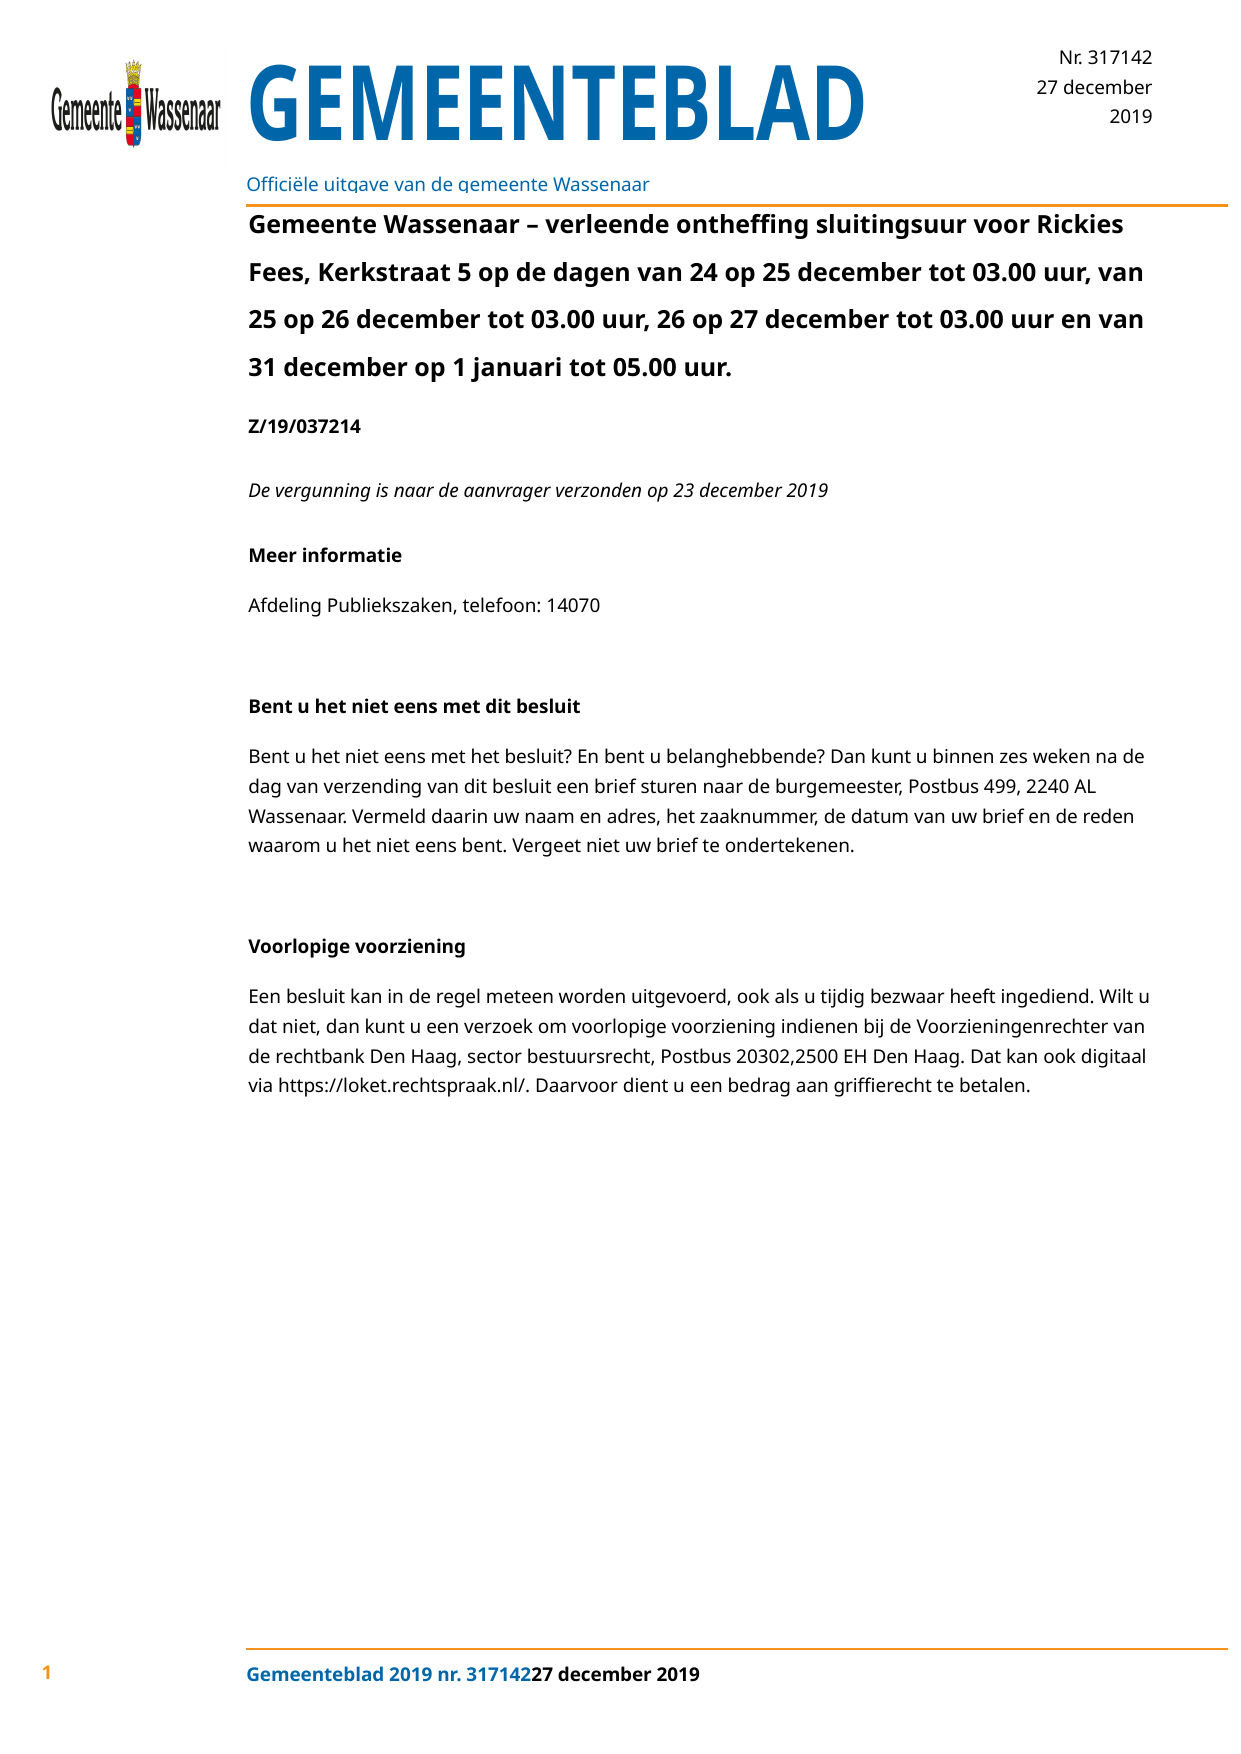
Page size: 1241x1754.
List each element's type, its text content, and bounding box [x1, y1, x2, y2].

text Bent u het niet eens met dit besluit [248, 693, 1152, 719]
text Z/19/037214 [248, 413, 1152, 439]
text Een besluit kan in de regel meteen worden uitgevoerd, ook als u tijdig bezwaar heeft ingediend. Wilt u dat niet, dan kunt u een verzoek om voorlopige voorziening indienen bij de Voorzieningenrechter van de rechtbank Den Haag, sector bestuursrecht, Postbus 20302,2500 EH Den Haag. Dat kan ook digitaal via https://loket.rechtspraak.nl/. Daarvoor dient u een bedrag aan griffierecht te betalen. [248, 984, 1152, 1098]
text Voorlopige voorziening [248, 933, 1152, 959]
text Bent u het niet eens met het besluit? En bent u belanghebbende? Dan kunt u binnen zes weken na de dag van verzending van dit besluit een brief sturen naar de burgemeester, Postbus 499, 2240 AL Wassenaar. Vermeld daarin uw naam en adres, het zaaknummer, de datum van uw brief en de reden waarom u het niet eens bent. Vergeet niet uw brief te ondertekenen. [248, 744, 1152, 858]
text De vergunning is naar de aanvrager verzonden op 23 december 2019 [248, 477, 1152, 503]
text Afdeling Publiekszaken, telefoon: 14070 [248, 592, 1152, 618]
picture [41, 47, 231, 172]
text Gemeente Wassenaar – verleende ontheffing sluitingsuur voor Rickies Fees, Kerkstraat 5 op de dagen van 24 op 25 december tot 03.00 uur, van 25 op 26 december tot 03.00 uur, 26 op 27 december tot 03.00 uur en van 31 december op 1 januari tot 05.00 uur. [248, 207, 1152, 384]
text Meer informatie [248, 542, 1152, 568]
